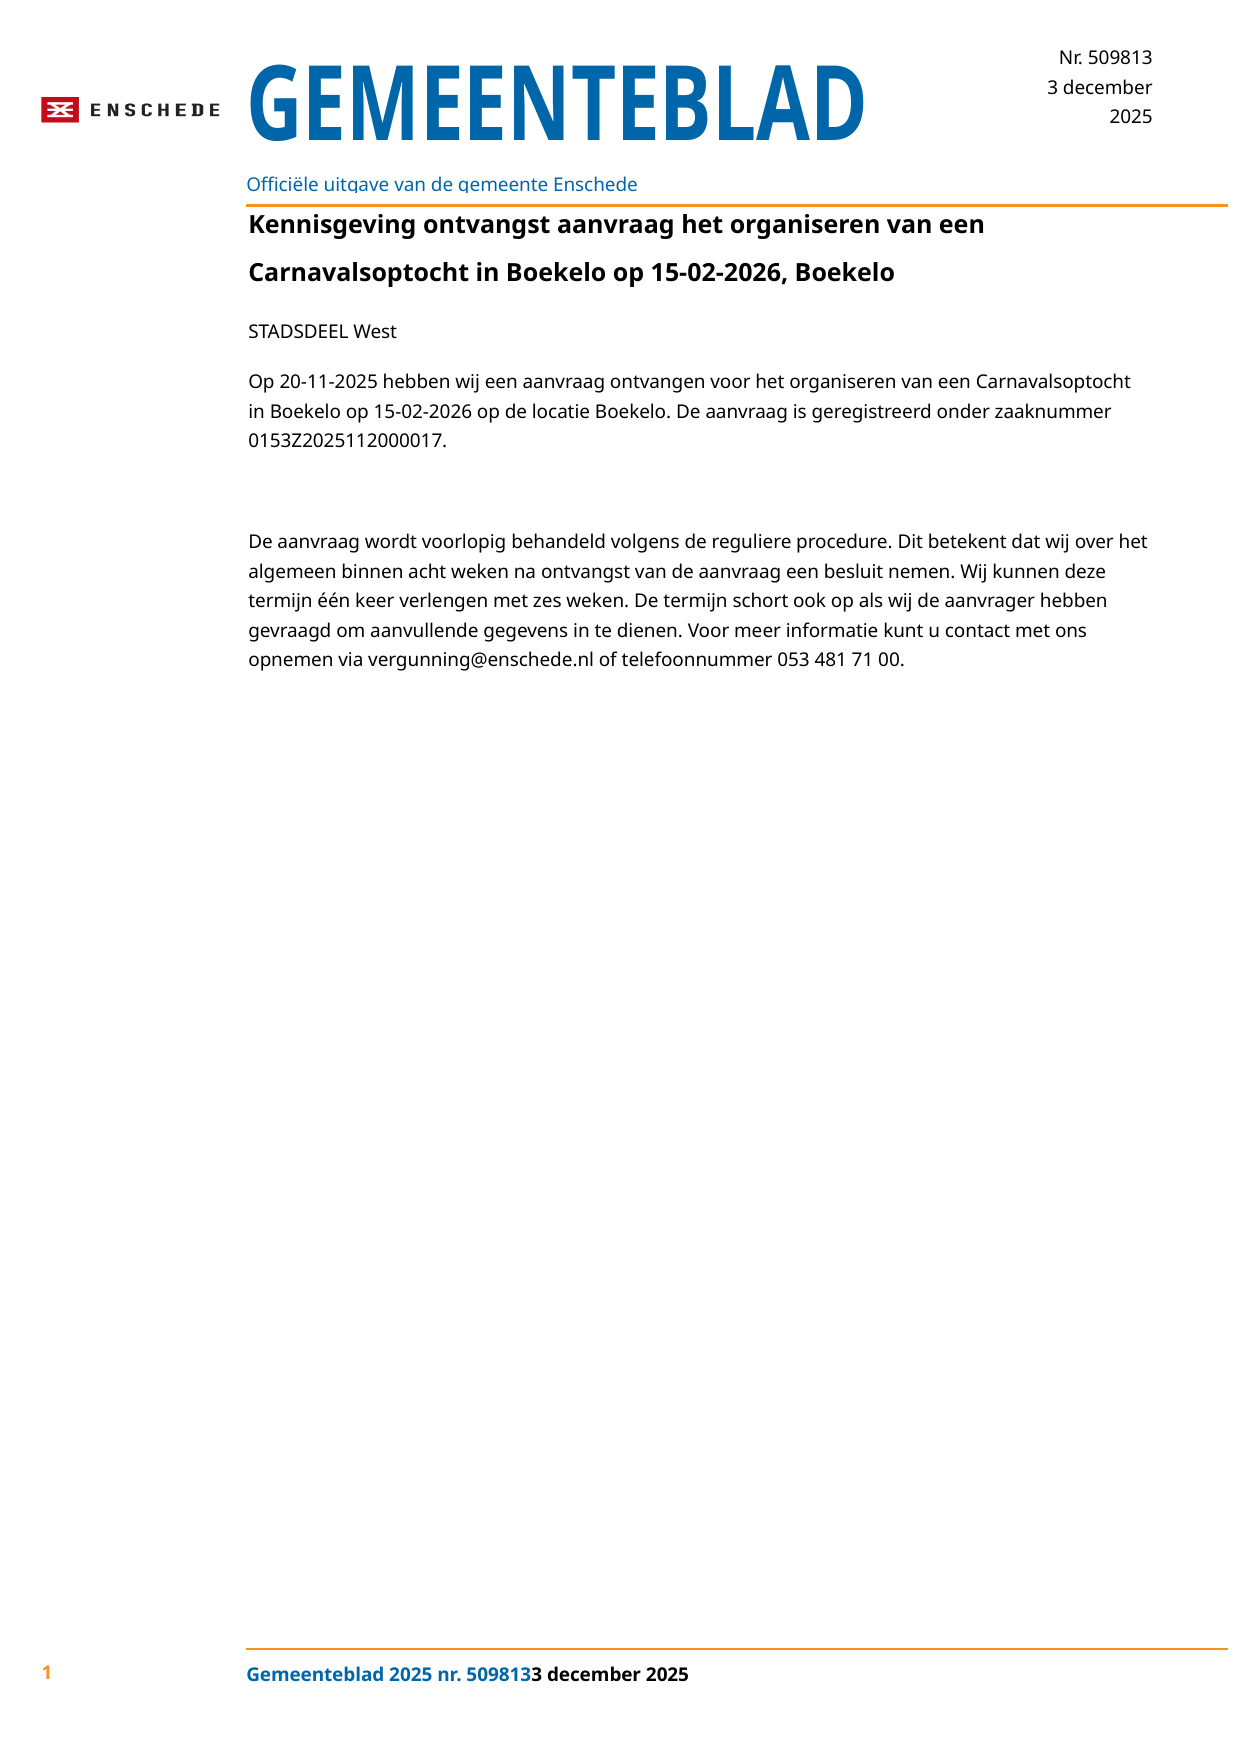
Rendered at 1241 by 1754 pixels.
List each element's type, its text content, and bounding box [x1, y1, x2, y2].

text STADSDEEL West [248, 318, 1152, 344]
text Op 20-11-2025 hebben wij een aanvraag ontvangen voor het organiseren van een Carnavalsoptocht in Boekelo op 15-02-2026 op de locatie Boekelo. De aanvraag is geregistreerd onder zaaknummer 0153Z2025112000017. [248, 368, 1152, 453]
text Kennisgeving ontvangst aanvraag het organiseren van een Carnavalsoptocht in Boekelo op 15-02-2026, Boekelo [248, 207, 1152, 288]
picture [41, 47, 231, 172]
text De aanvraag wordt voorlopig behandeld volgens de reguliere procedure. Dit betekent dat wij over het algemeen binnen acht weken na ontvangst van de aanvraag een besluit nemen. Wij kunnen deze termijn één keer verlengen met zes weken. De termijn schort ook op als wij de aanvrager hebben gevraagd om aanvullende gegevens in te dienen. Voor meer informatie kunt u contact met ons opnemen via vergunning@enschede.nl of telefoonnummer 053 481 71 00. [248, 528, 1152, 672]
